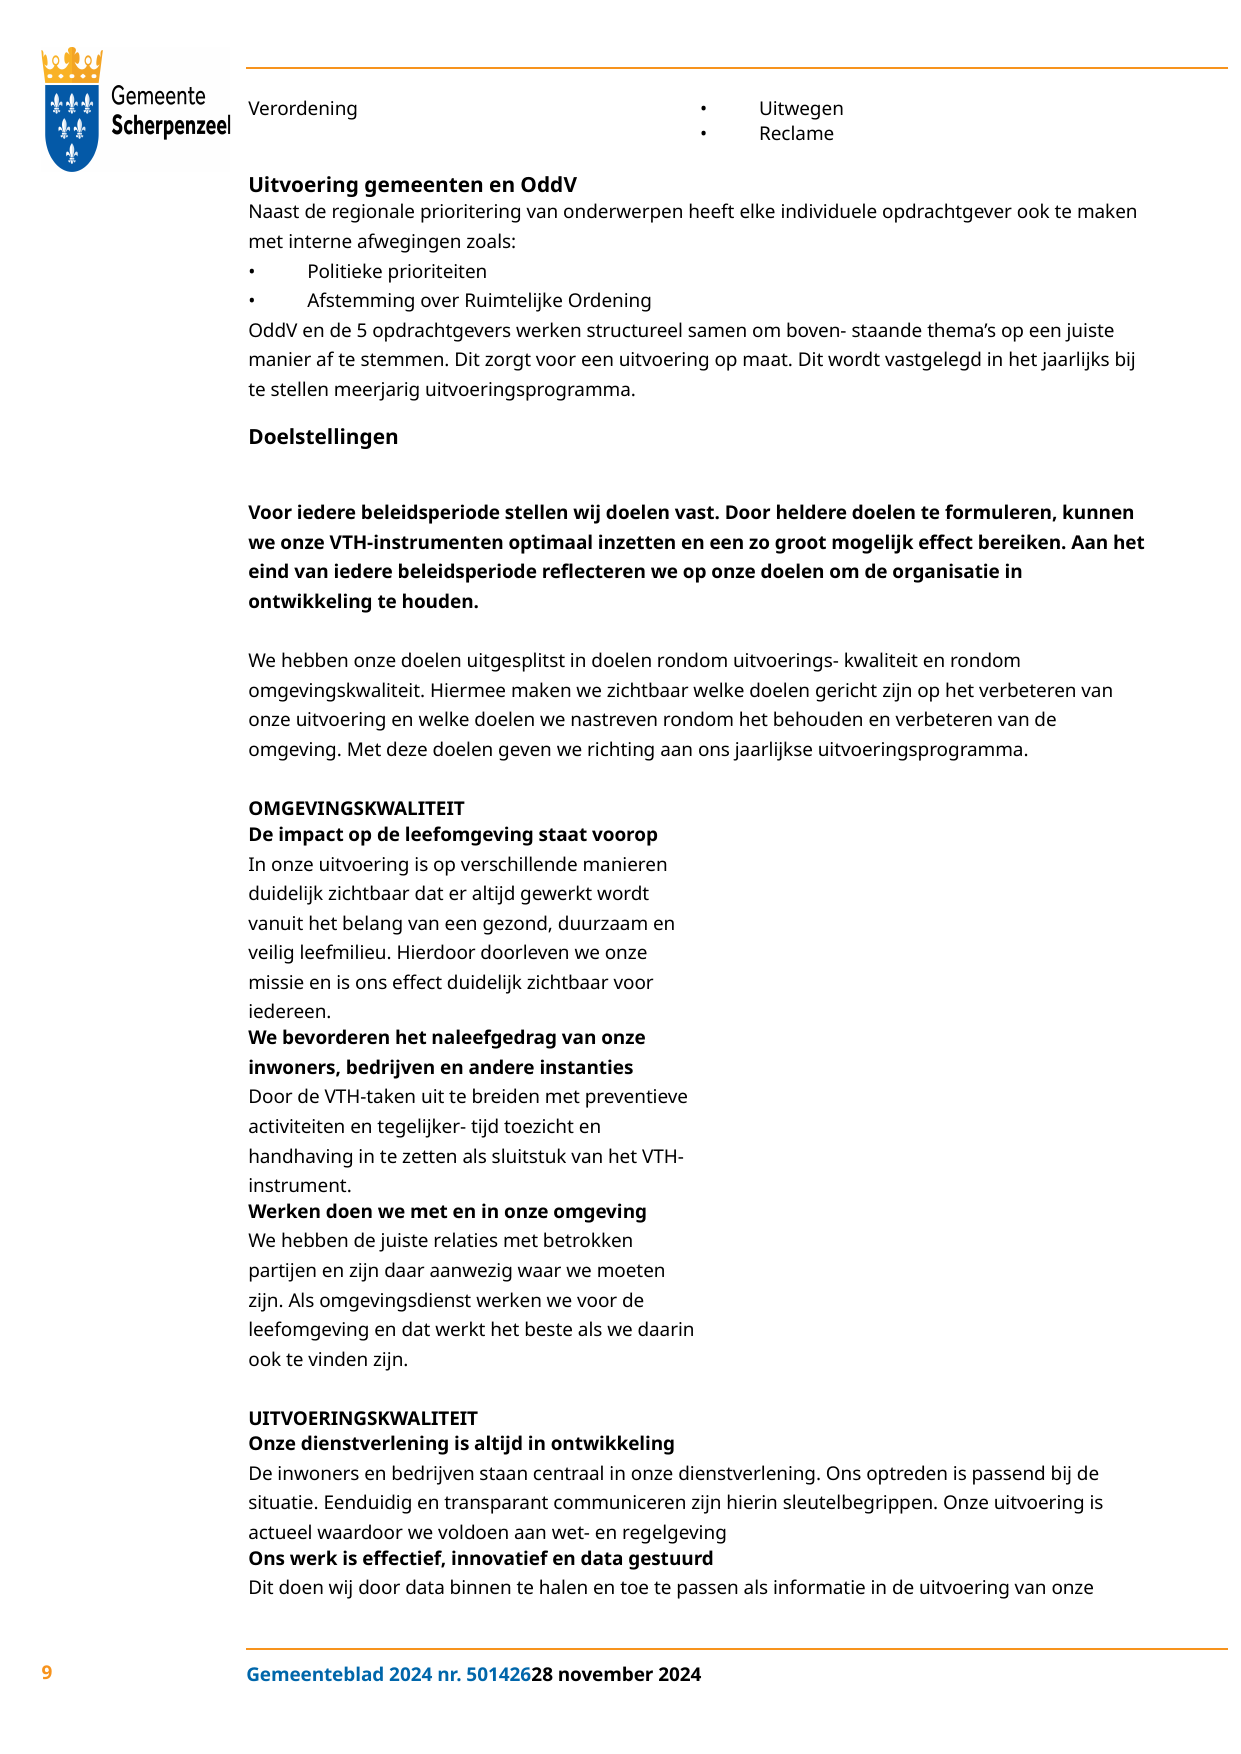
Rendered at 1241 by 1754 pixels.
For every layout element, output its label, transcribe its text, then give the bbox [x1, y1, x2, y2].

table_cell Verordening [248, 95, 700, 146]
table_cell We bevorderen het naleefgedrag van onze inwoners, bedrijven en andere instanties Door de VTH-taken uit te breiden met preventieve activiteiten en tegelijker- tijd toezicht en handhaving in te zetten als sluitstuk van het VTH-instrument. [248, 1025, 700, 1198]
text We hebben onze doelen uitgesplitst in doelen rondom uitvoerings- kwaliteit en rondom omgevingskwaliteit. Hiermee maken we zichtbaar welke doelen gericht zijn op het verbeteren van onze uitvoering en welke doelen we nastreven rondom het behouden en verbeteren van de omgeving. Met deze doelen geven we richting aan ons jaarlijkse uitvoeringsprogramma. [248, 647, 1152, 762]
table_cell Werken doen we met en in onze omgeving We hebben de juiste relaties met betrokken partijen en zijn daar aanwezig waar we moeten zijn. Als omgevingsdienst werken we voor de leefomgeving en dat werkt het beste als we daarin ook te vinden zijn. [248, 1198, 700, 1372]
table_cell Reclame [700, 121, 1152, 146]
text Uitvoering gemeenten en OddV [248, 170, 1152, 199]
table_cell Uitwegen [700, 95, 1152, 121]
list Politieke prioriteiten [248, 258, 1152, 284]
table_cell Ons werk is effectief, innovatief en data gestuurd Dit doen wij door data binnen te halen en toe te passen als informatie in de uitvoering van onze [248, 1545, 1152, 1600]
table_header OMGEVINGSKWALITEIT [248, 796, 1152, 821]
table_cell De impact op de leefomgeving staat voorop In onze uitvoering is op verschillende manieren duidelijk zichtbaar dat er altijd gewerkt wordt vanuit het belang van een gezond, duurzaam en veilig leefmilieu. Hierdoor doorleven we onze missie en is ons effect duidelijk zichtbaar voor iedereen. [248, 821, 700, 1024]
list Afstemming over Ruimtelijke Ordening [248, 287, 1152, 313]
text OddV en de 5 opdrachtgevers werken structureel samen om boven- staande thema’s op een juiste manier af te stemmen. Dit zorgt voor een uitvoering op maat. Dit wordt vastgelegd in het jaarlijks bij te stellen meerjarig uitvoeringsprogramma. [248, 317, 1152, 402]
table_cell Onze dienstverlening is altijd in ontwikkeling De inwoners en bedrijven staan centraal in onze dienstverlening. Ons optreden is passend bij de situatie. Eenduidig en transparant communiceren zijn hierin sleutelbegrippen. Onze uitvoering is actueel waardoor we voldoen aan wet- en regelgeving [248, 1430, 1152, 1545]
picture [41, 47, 231, 172]
table_cell [700, 821, 1152, 1372]
table_header UITVOERINGSKWALITEIT [248, 1405, 1152, 1430]
text Naast de regionale prioritering van onderwerpen heeft elke individuele opdrachtgever ook te maken met interne afwegingen zoals: [248, 199, 1152, 254]
text Voor iedere beleidsperiode stellen wij doelen vast. Door heldere doelen te formuleren, kunnen we onze VTH-instrumenten optimaal inzetten en een zo groot mogelijk effect bereiken. Aan het eind van iedere beleidsperiode reflecteren we op onze doelen om de organisatie in ontwikkeling te houden. [248, 499, 1152, 614]
text Doelstellingen [248, 422, 1152, 450]
